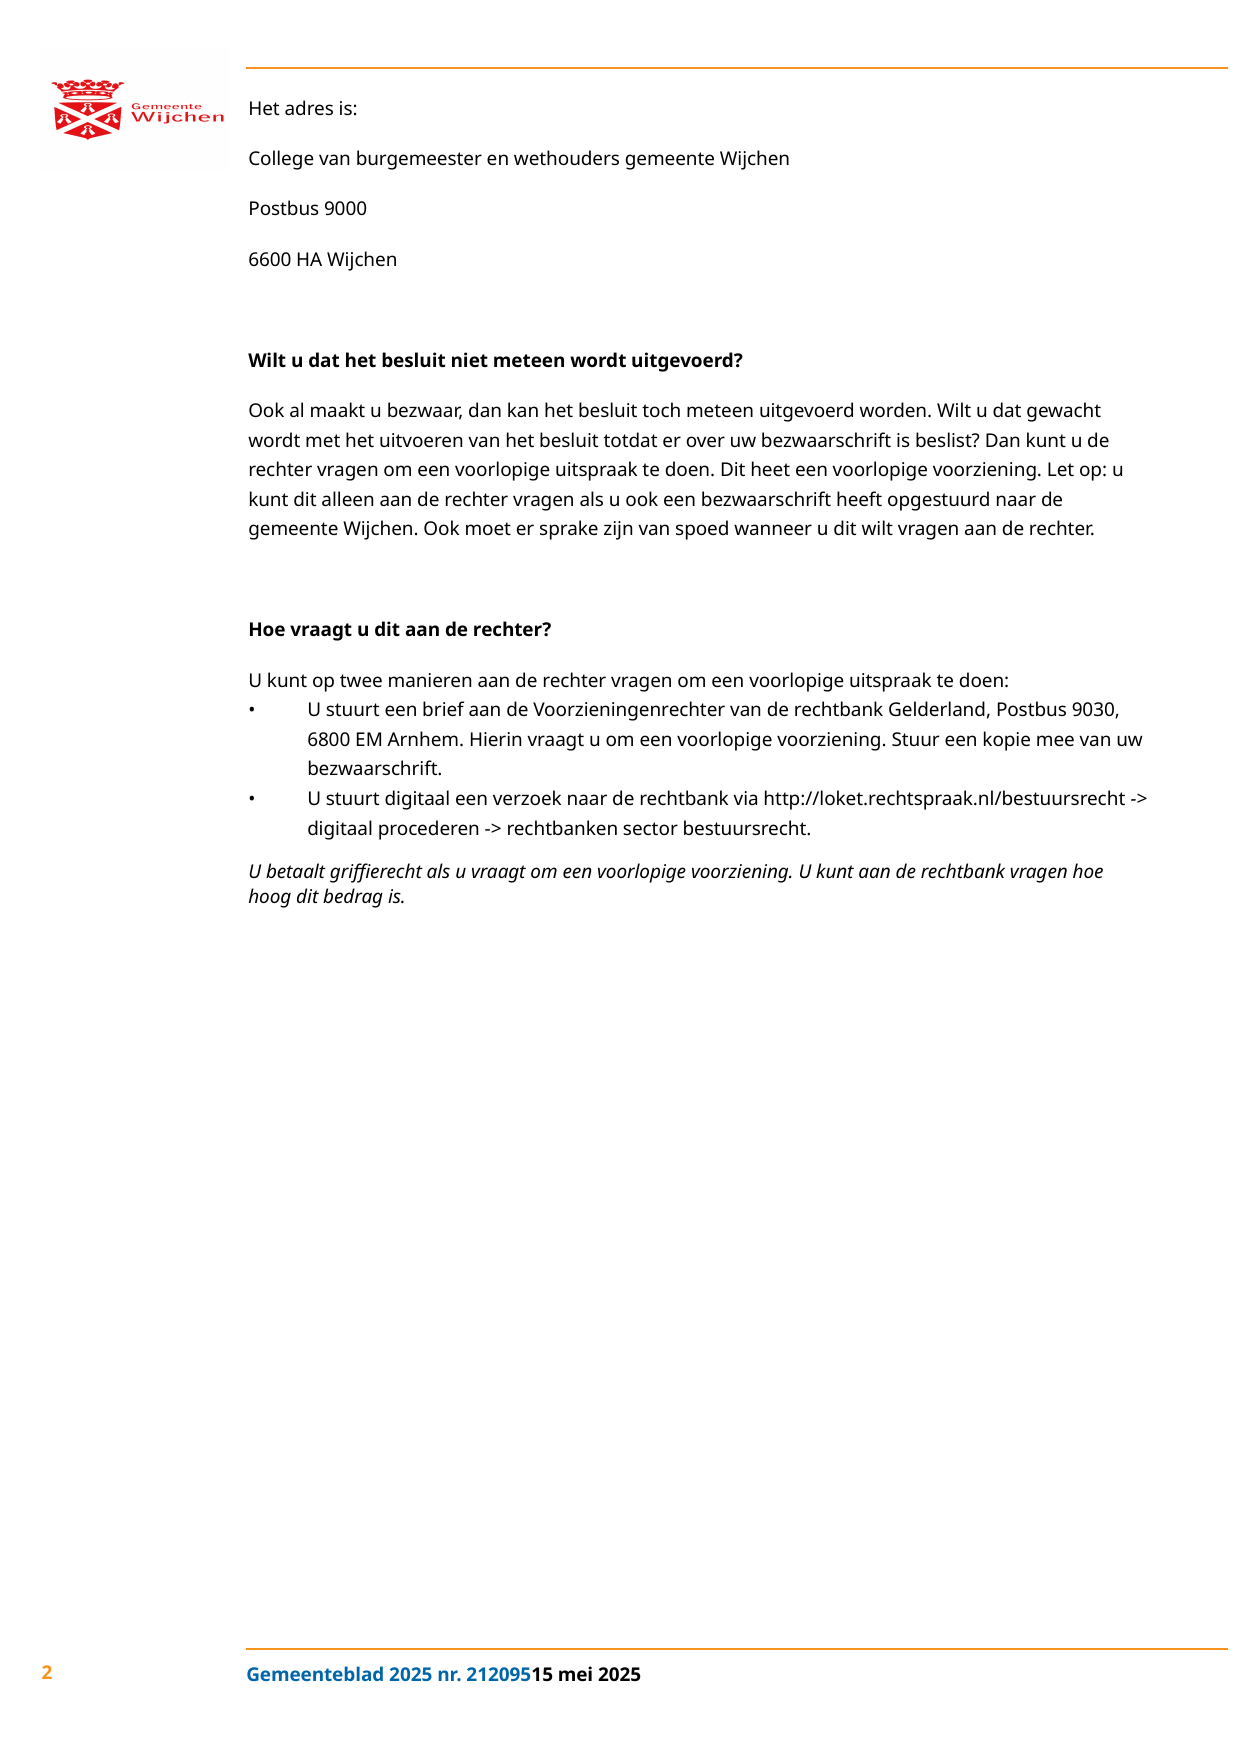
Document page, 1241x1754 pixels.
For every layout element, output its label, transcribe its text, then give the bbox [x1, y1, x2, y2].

text 6600 HA Wijchen [248, 246, 1152, 272]
text Postbus 9000 [248, 196, 1152, 221]
list U stuurt digitaal een verzoek naar de rechtbank via http://loket.rechtspraak.nl/bestuursrecht -> digitaal procederen -> rechtbanken sector bestuursrecht. [248, 785, 1152, 841]
text U betaalt griffierecht als u vraagt om een voorlopige voorziening. U kunt aan de rechtbank vragen hoe hoog dit bedrag is. [248, 858, 1152, 909]
text Hoe vraagt u dit aan de rechter? [248, 616, 1152, 642]
text College van burgemeester en wethouders gemeente Wijchen [248, 145, 1152, 171]
list U stuurt een brief aan de Voorzieningenrechter van de rechtbank Gelderland, Postbus 9030, 6800 EM Arnhem. Hierin vraagt u om een voorlopige voorziening. Stuur een kopie mee van uw bezwaarschrift. [248, 696, 1152, 781]
text Ook al maakt u bezwaar, dan kan het besluit toch meteen uitgevoerd worden. Wilt u dat gewacht wordt met het uitvoeren van het besluit totdat er over uw bezwaarschrift is beslist? Dan kunt u de rechter vragen om een voorlopige uitspraak te doen. Dit heet een voorlopige voorziening. Let op: u kunt dit alleen aan de rechter vragen als u ook een bezwaarschrift heeft opgestuurd naar de gemeente Wijchen. Ook moet er sprake zijn van spoed wanneer u dit wilt vragen aan de rechter. [248, 397, 1152, 541]
picture [41, 47, 231, 172]
text Het adres is: [248, 95, 1152, 121]
text U kunt op twee manieren aan de rechter vragen om een voorlopige uitspraak te doen: [248, 667, 1152, 693]
text Wilt u dat het besluit niet meteen wordt uitgevoerd? [248, 347, 1152, 373]
